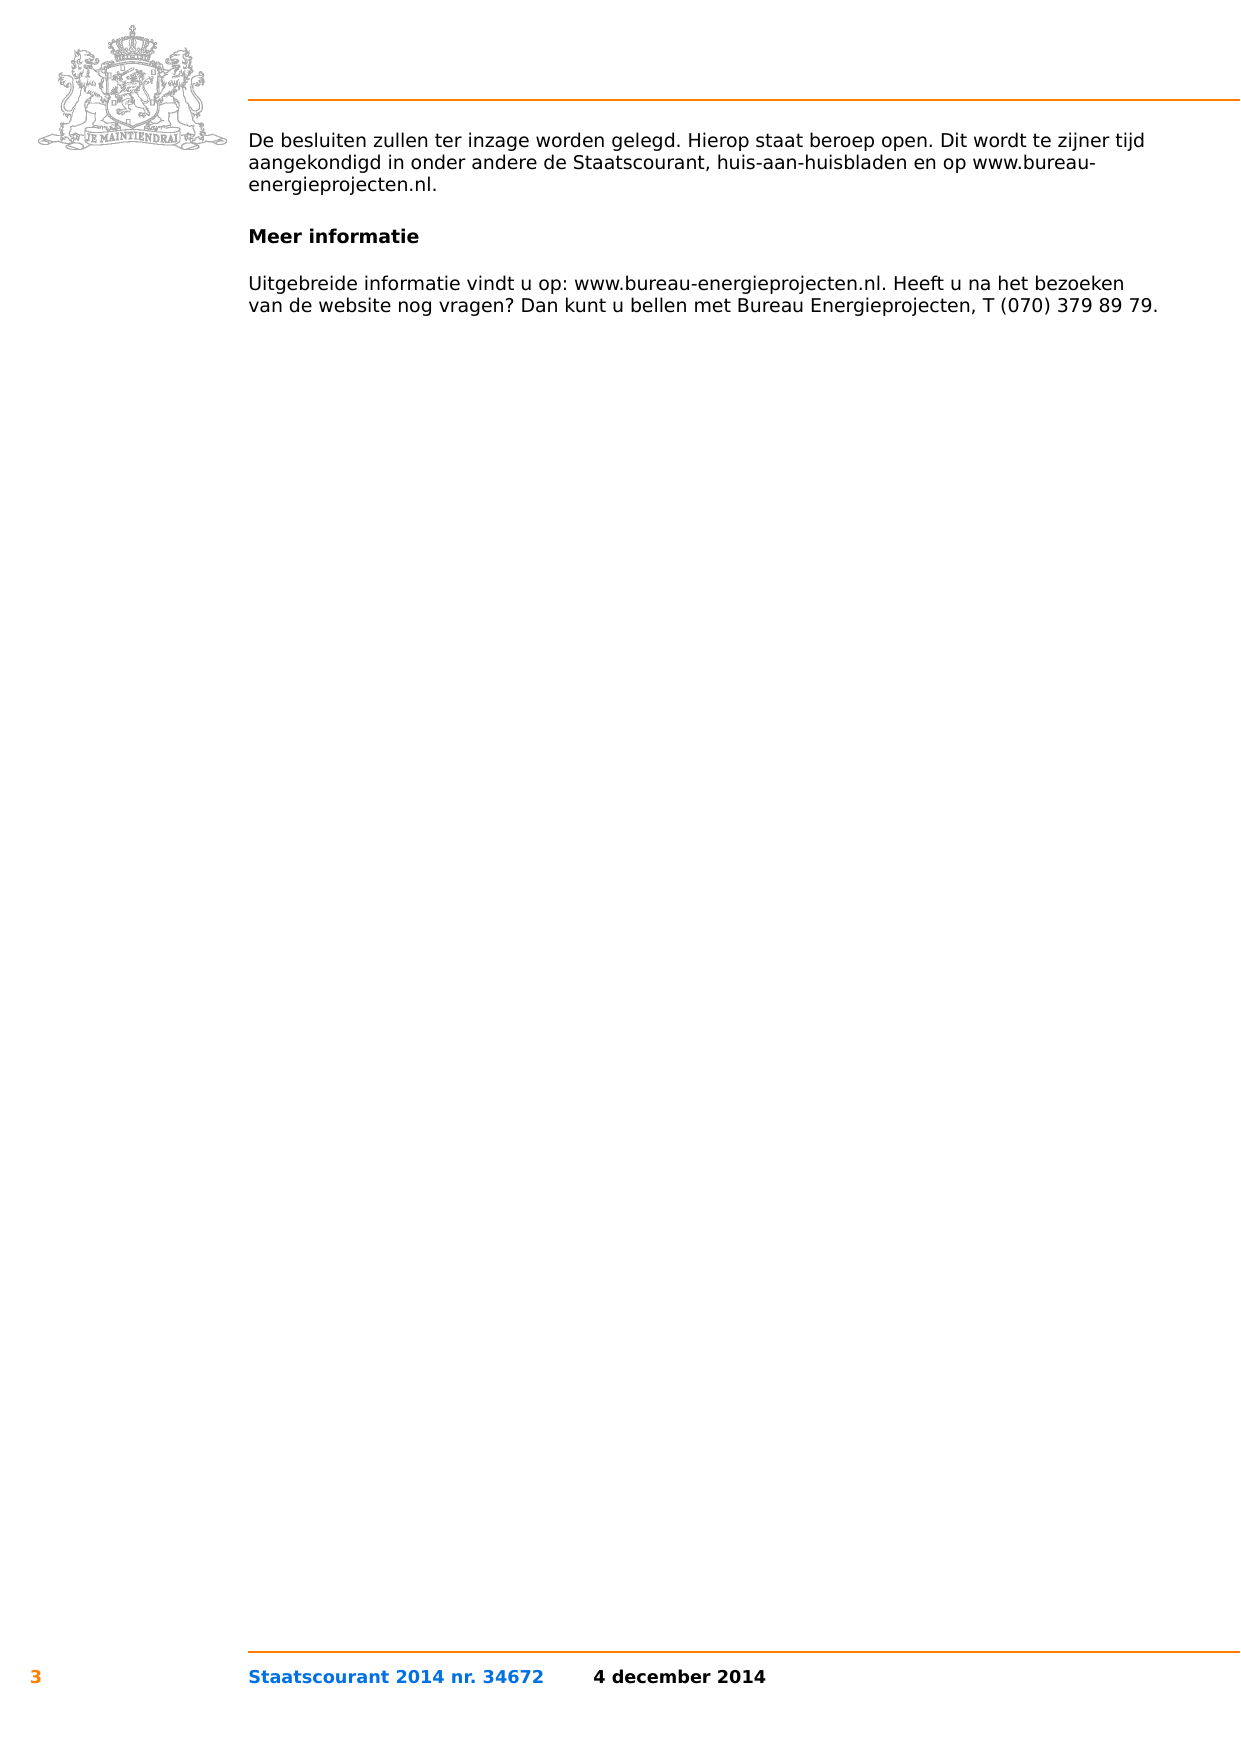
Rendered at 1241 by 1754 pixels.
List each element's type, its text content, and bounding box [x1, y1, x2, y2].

picture [38, 25, 227, 150]
text Uitgebreide informatie vindt u op: www.bureau-energieprojecten.nl. Heeft u na het bezoeken van de website nog vragen? Dan kunt u bellen met Bureau Energieprojecten, T (070) 379 89 79. [248, 273, 1163, 317]
text De besluiten zullen ter inzage worden gelegd. Hierop staat beroep open. Dit wordt te zijner tijd aangekondigd in onder andere de Staatscourant, huis-aan-huisbladen en op www.bureau-energieprojecten.nl. [248, 130, 1163, 196]
subtitle Meer informatie [248, 226, 1163, 248]
